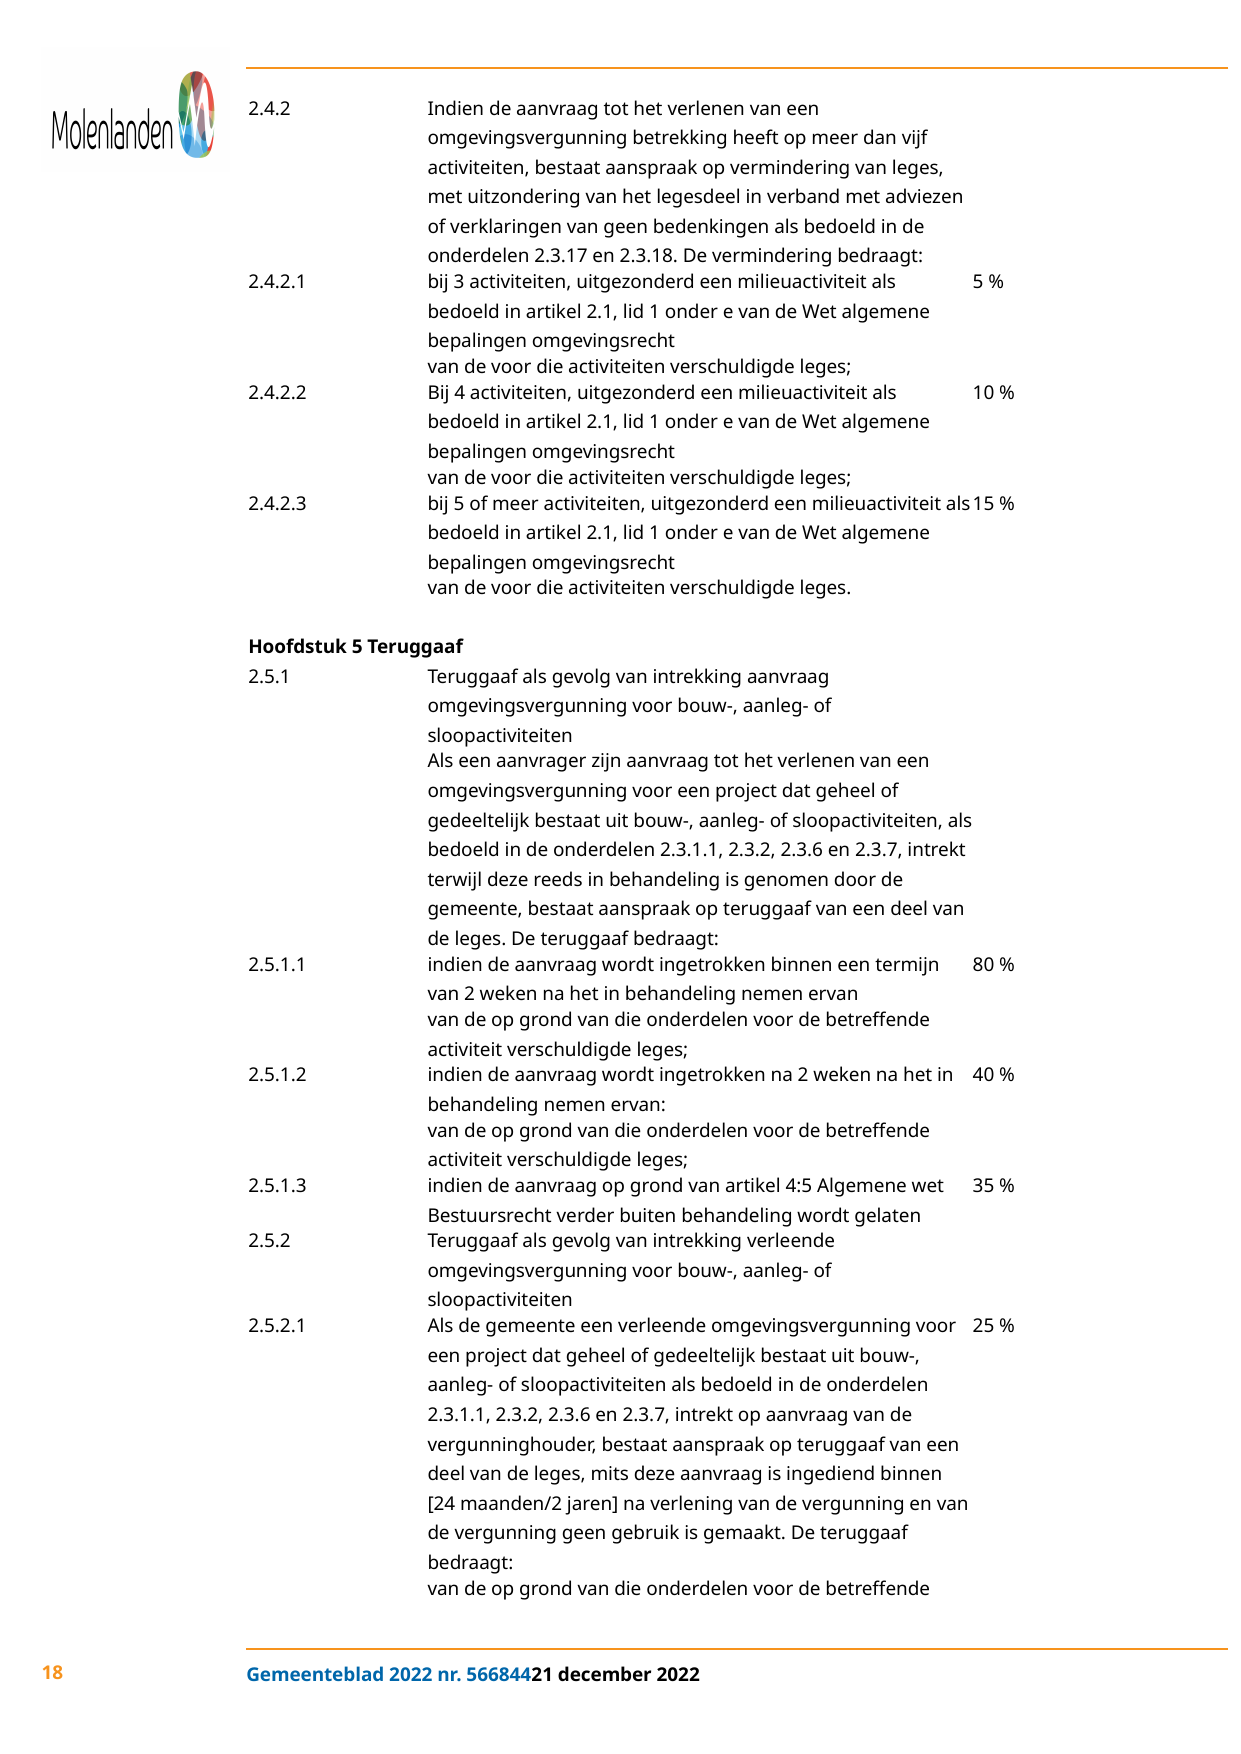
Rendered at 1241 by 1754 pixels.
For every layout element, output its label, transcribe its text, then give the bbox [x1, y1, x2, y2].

table_cell [248, 1575, 427, 1601]
table_cell Als de gemeente een verleende omgevingsvergunning voor een project dat geheel of gedeeltelijk bestaat uit bouw-, aanleg- of sloopactiviteiten als bedoeld in de onderdelen 2.3.1.1, 2.3.2, 2.3.6 en 2.3.7, intrekt op aanvraag van de vergunninghouder, bestaat aanspraak op teruggaaf van een deel van de leges, mits deze aanvraag is ingediend binnen [24 maanden/2 jaren] na verlening van de vergunning en van de vergunning geen gebruik is gemaakt. De teruggaaf bedraagt: [427, 1313, 972, 1575]
table_cell 2.5.2 [248, 1228, 427, 1312]
table_cell [973, 575, 1152, 600]
table_cell van de voor die activiteiten verschuldigde leges; [427, 464, 972, 490]
table_cell [248, 1006, 427, 1062]
table_cell 15 % [973, 490, 1152, 574]
table_header Teruggaaf als gevolg van intrekking aanvraag omgevingsvergunning voor bouw-, aanleg- of sloopactiviteiten [427, 663, 972, 748]
picture [41, 47, 231, 172]
table_cell [973, 1006, 1152, 1062]
table_cell [248, 353, 427, 379]
table_cell van de voor die activiteiten verschuldigde leges; [427, 353, 972, 379]
table_cell van de op grond van die onderdelen voor de betreffende activiteit verschuldigde leges; [427, 1006, 972, 1062]
table_cell [248, 1117, 427, 1172]
table_cell 5 % [973, 269, 1152, 353]
table_cell [973, 1228, 1152, 1312]
table_cell van de op grond van die onderdelen voor de betreffende [427, 1575, 972, 1601]
table_cell 10 % [973, 379, 1152, 464]
table_cell [973, 464, 1152, 490]
table_cell [248, 575, 427, 600]
table_cell [973, 1117, 1152, 1172]
table_cell 2.5.1.3 [248, 1172, 427, 1227]
table_cell [973, 95, 1152, 268]
table_cell indien de aanvraag wordt ingetrokken na 2 weken na het in behandeling nemen ervan: [427, 1062, 972, 1117]
table_cell indien de aanvraag op grond van artikel 4:5 Algemene wet Bestuursrecht verder buiten behandeling wordt gelaten [427, 1172, 972, 1227]
table_cell 2.4.2.2 [248, 379, 427, 464]
table_cell [973, 353, 1152, 379]
table_cell 25 % [973, 1313, 1152, 1575]
table_header 2.5.1 [248, 663, 427, 748]
table_cell van de op grond van die onderdelen voor de betreffende activiteit verschuldigde leges; [427, 1117, 972, 1172]
table_cell 2.5.1.2 [248, 1062, 427, 1117]
table_cell 2.4.2.3 [248, 490, 427, 574]
table_cell [248, 748, 427, 951]
table_cell Bij 4 activiteiten, uitgezonderd een milieuactiviteit als bedoeld in artikel 2.1, lid 1 onder e van de Wet algemene bepalingen omgevingsrecht [427, 379, 972, 464]
table_cell 35 % [973, 1172, 1152, 1227]
table_cell 2.5.1.1 [248, 951, 427, 1006]
table_cell [973, 1575, 1152, 1601]
table_cell Indien de aanvraag tot het verlenen van een omgevingsvergunning betrekking heeft op meer dan vijf activiteiten, bestaat aanspraak op vermindering van leges, met uitzondering van het legesdeel in verband met adviezen of verklaringen van geen bedenkingen als bedoeld in de onderdelen 2.3.17 en 2.3.18. De vermindering bedraagt: [427, 95, 972, 268]
table_cell 40 % [973, 1062, 1152, 1117]
table_cell Als een aanvrager zijn aanvraag tot het verlenen van een omgevingsvergunning voor een project dat geheel of gedeeltelijk bestaat uit bouw-, aanleg- of sloopactiviteiten, als bedoeld in de onderdelen 2.3.1.1, 2.3.2, 2.3.6 en 2.3.7, intrekt terwijl deze reeds in behandeling is genomen door de gemeente, bestaat aanspraak op teruggaaf van een deel van de leges. De teruggaaf bedraagt: [427, 748, 972, 951]
text Hoofdstuk 5 Teruggaaf [248, 633, 1152, 659]
table_cell 2.4.2 [248, 95, 427, 268]
table_cell bij 5 of meer activiteiten, uitgezonderd een milieuactiviteit als bedoeld in artikel 2.1, lid 1 onder e van de Wet algemene bepalingen omgevingsrecht [427, 490, 972, 574]
table_header [973, 663, 1152, 748]
table_cell [248, 464, 427, 490]
table_cell bij 3 activiteiten, uitgezonderd een milieuactiviteit als bedoeld in artikel 2.1, lid 1 onder e van de Wet algemene bepalingen omgevingsrecht [427, 269, 972, 353]
table_cell van de voor die activiteiten verschuldigde leges. [427, 575, 972, 600]
table_cell 2.4.2.1 [248, 269, 427, 353]
table_cell 2.5.2.1 [248, 1313, 427, 1575]
table_cell [973, 748, 1152, 951]
table_cell indien de aanvraag wordt ingetrokken binnen een termijn van 2 weken na het in behandeling nemen ervan [427, 951, 972, 1006]
table_cell 80 % [973, 951, 1152, 1006]
table_cell Teruggaaf als gevolg van intrekking verleende omgevingsvergunning voor bouw-, aanleg- of sloopactiviteiten [427, 1228, 972, 1312]
